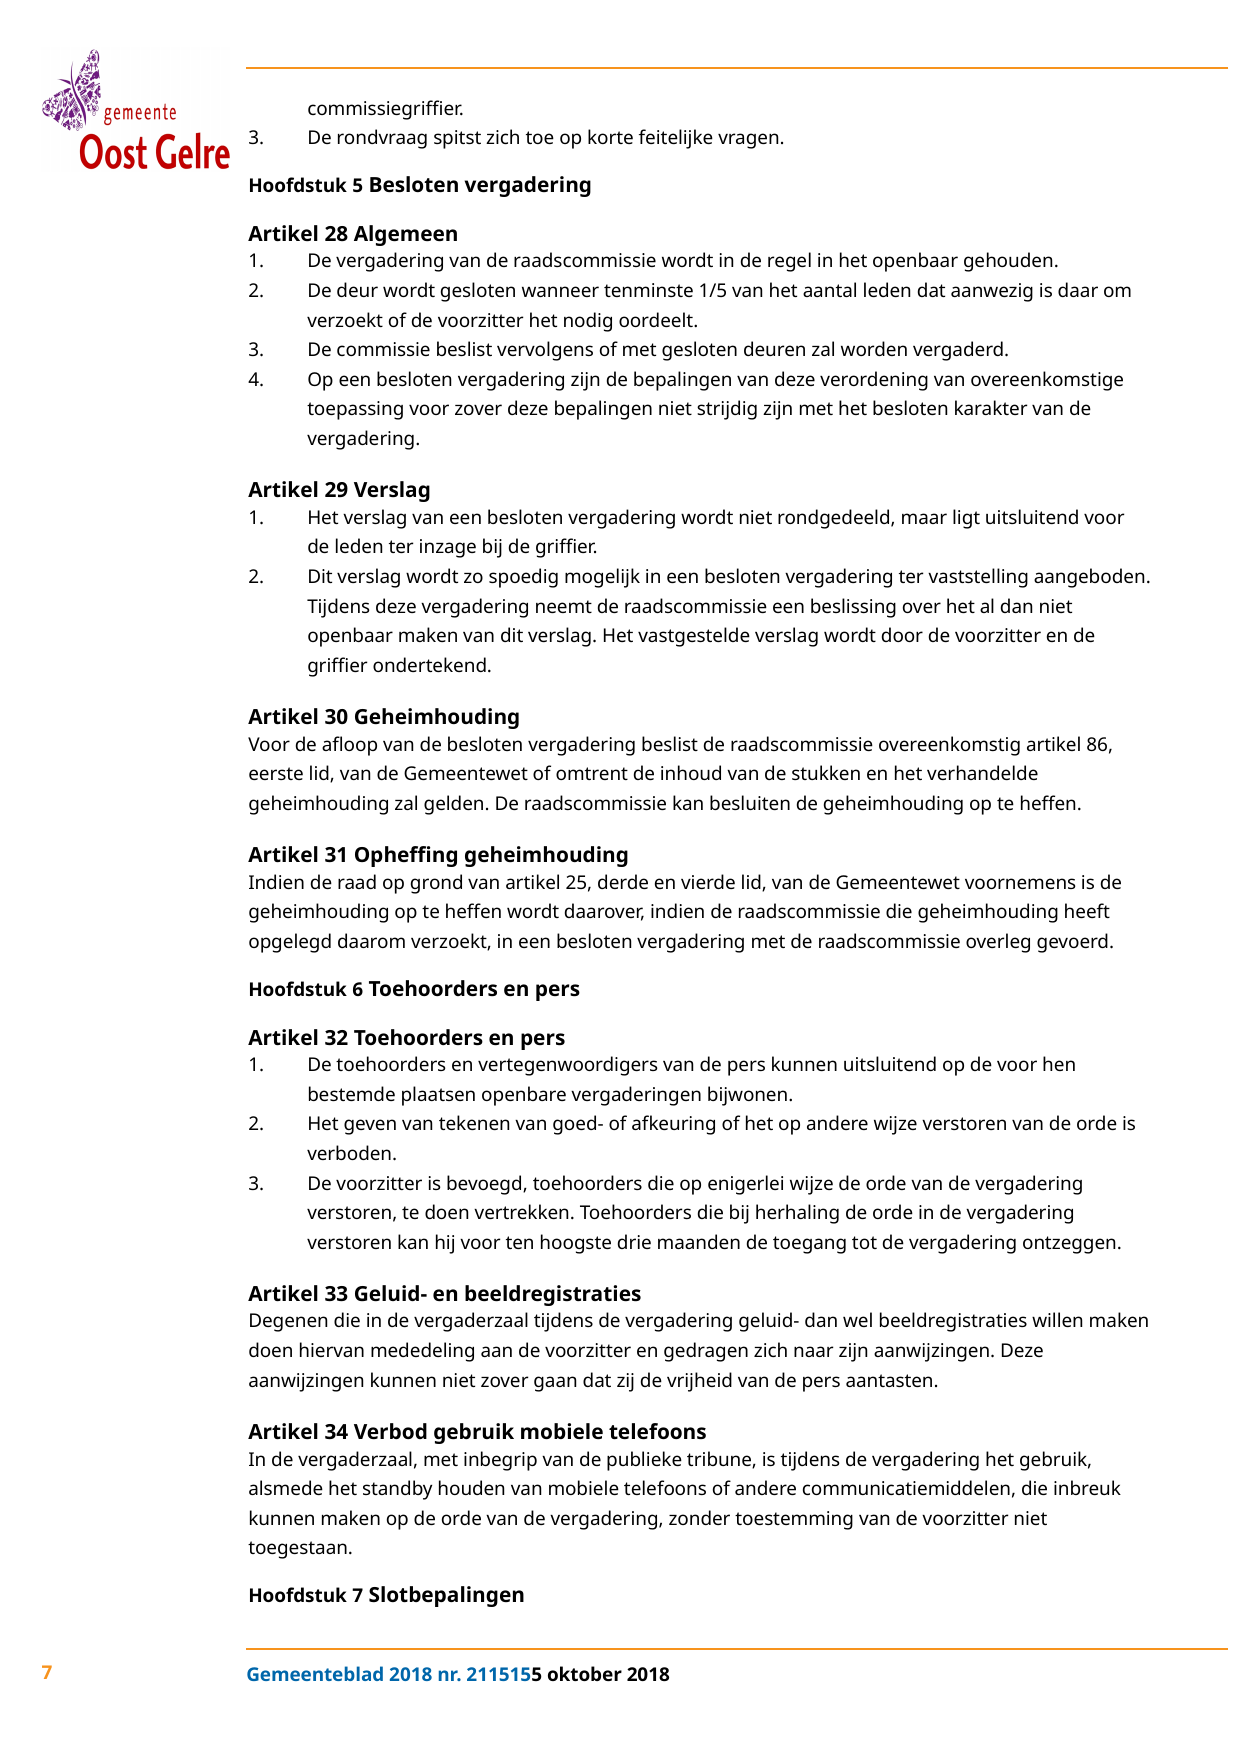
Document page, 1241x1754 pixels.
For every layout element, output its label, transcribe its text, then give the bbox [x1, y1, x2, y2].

list De rondvraag spitst zich toe op korte feitelijke vragen. [248, 124, 1152, 150]
list De vergadering van de raadscommissie wordt in de regel in het openbaar gehouden. [248, 248, 1152, 273]
list De toehoorders en vertegenwoordigers van de pers kunnen uitsluitend op de voor hen bestemde plaatsen openbare vergaderingen bijwonen. [248, 1051, 1152, 1107]
text Artikel 32 Toehoorders en pers [248, 1023, 1152, 1051]
picture [41, 47, 231, 172]
text Hoofdstuk 5 Besloten vergadering [248, 170, 1152, 198]
list De deur wordt gesloten wanneer tenminste 1/5 van het aantal leden dat aanwezig is daar om verzoekt of de voorzitter het nodig oordeelt. [248, 277, 1152, 333]
text Indien de raad op grond van artikel 25, derde en vierde lid, van de Gemeentewet voornemens is de geheimhouding op te heffen wordt daarover, indien de raadscommissie die geheimhouding heeft opgelegd daarom verzoekt, in een besloten vergadering met de raadscommissie overleg gevoerd. [248, 869, 1152, 954]
text Artikel 33 Geluid- en beeldregistraties [248, 1279, 1152, 1308]
list Op een besloten vergadering zijn de bepalingen van deze verordening van overeenkomstige toepassing voor zover deze bepalingen niet strijdig zijn met het besloten karakter van de [248, 366, 1152, 421]
text Artikel 28 Algemeen [248, 219, 1152, 248]
list Dit verslag wordt zo spoedig mogelijk in een besloten vergadering ter vaststelling aangeboden. Tijdens deze vergadering neemt de raadscommissie een beslissing over het al dan niet openbaar maken van dit verslag. Het vastgestelde verslag wordt door de voorzitter en de griffier ondertekend. [248, 563, 1152, 678]
text Degenen die in de vergaderzaal tijdens de vergadering geluid- dan wel beeldregistraties willen maken doen hiervan mededeling aan de voorzitter en gedragen zich naar zijn aanwijzingen. Deze aanwijzingen kunnen niet zover gaan dat zij de vrijheid van de pers aantasten. [248, 1308, 1152, 1393]
list Het verslag van een besloten vergadering wordt niet rondgedeeld, maar ligt uitsluitend voor de leden ter inzage bij de griffier. [248, 504, 1152, 559]
list Het geven van tekenen van goed- of afkeuring of het op andere wijze verstoren van de orde is verboden. [248, 1111, 1152, 1166]
text Artikel 29 Verslag [248, 476, 1152, 504]
list commissiegriffier. [248, 95, 1152, 121]
text In de vergaderzaal, met inbegrip van de publieke tribune, is tijdens de vergadering het gebruik, alsmede het standby houden van mobiele telefoons of andere communicatiemiddelen, die inbreuk kunnen maken op de orde van de vergadering, zonder toestemming van de voorzitter niet toegestaan. [248, 1446, 1152, 1560]
text Artikel 30 Geheimhouding [248, 702, 1152, 731]
list vergadering. [248, 425, 1152, 451]
list De voorzitter is bevoegd, toehoorders die op enigerlei wijze de orde van de vergadering verstoren, te doen vertrekken. Toehoorders die bij herhaling de orde in de vergadering verstoren kan hij voor ten hoogste drie maanden de toegang tot de vergadering ontzeggen. [248, 1170, 1152, 1254]
text Artikel 31 Opheffing geheimhouding [248, 840, 1152, 869]
text Voor de afloop van de besloten vergadering beslist de raadscommissie overeenkomstig artikel 86, eerste lid, van de Gemeentewet of omtrent de inhoud van de stukken en het verhandelde geheimhouding zal gelden. De raadscommissie kan besluiten de geheimhouding op te heffen. [248, 731, 1152, 816]
text Hoofdstuk 6 Toehoorders en pers [248, 974, 1152, 1002]
text Hoofdstuk 7 Slotbepalingen [248, 1580, 1152, 1608]
list De commissie beslist vervolgens of met gesloten deuren zal worden vergaderd. [248, 336, 1152, 362]
text Artikel 34 Verbod gebruik mobiele telefoons [248, 1417, 1152, 1446]
